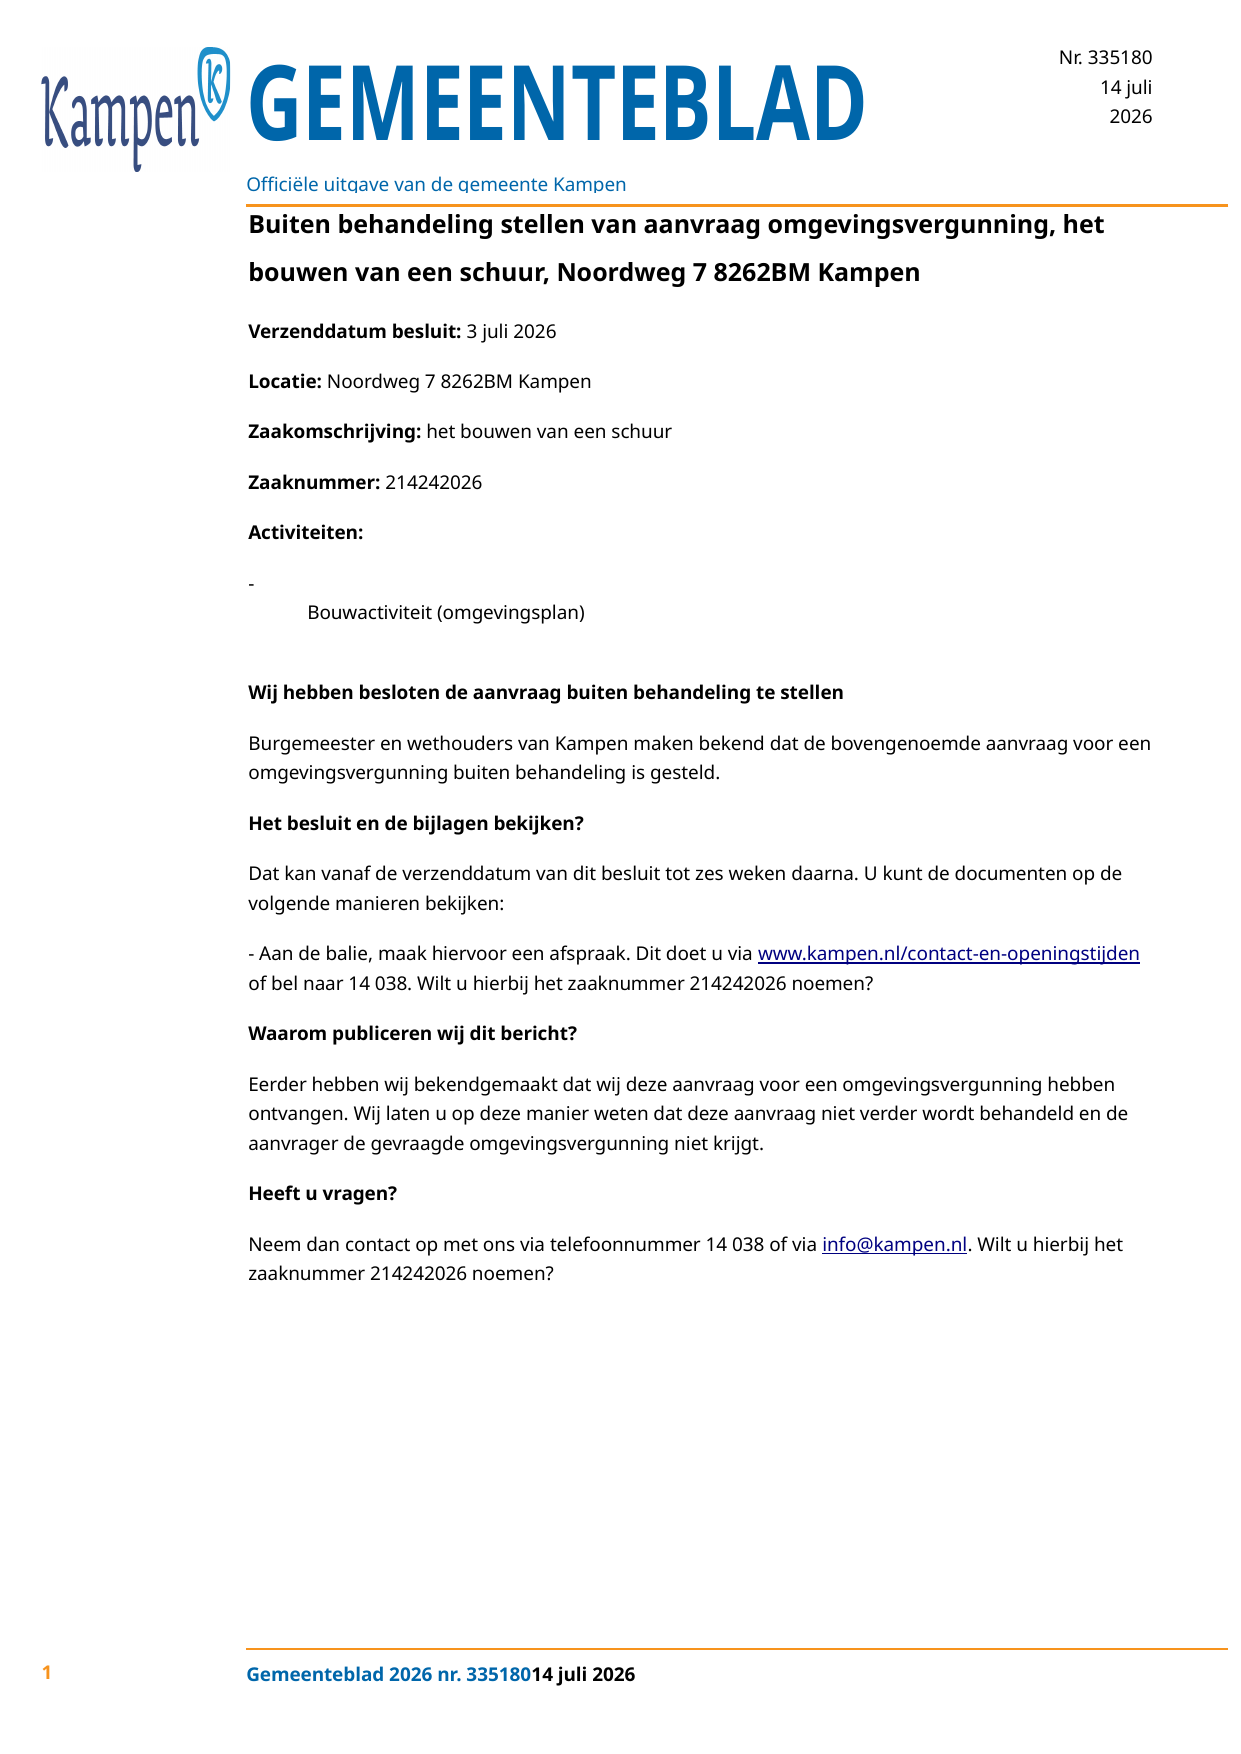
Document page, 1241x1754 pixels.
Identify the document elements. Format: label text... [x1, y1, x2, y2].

text Verzenddatum besluit: 3 juli 2026 [248, 318, 1152, 344]
list Bouwactiviteit (omgevingsplan) [248, 599, 1152, 625]
text Dat kan vanaf de verzenddatum van dit besluit tot zes weken daarna. U kunt de documenten op de volgende manieren bekijken: [248, 860, 1152, 916]
text Activiteiten: [248, 519, 1152, 545]
text Heeft u vragen? [248, 1180, 1152, 1206]
text Het besluit en de bijlagen bekijken? [248, 810, 1152, 836]
text Neem dan contact op met ons via telefoonnummer 14 038 of via info@kampen.nl. Wilt u hierbij het zaaknummer 214242026 noemen? [248, 1231, 1152, 1286]
text Wij hebben besloten de aanvraag buiten behandeling te stellen [248, 679, 1152, 705]
text Burgemeester en wethouders van Kampen maken bekend dat de bovengenoemde aanvraag voor een omgevingsvergunning buiten behandeling is gesteld. [248, 730, 1152, 785]
text Zaaknummer: 214242026 [248, 469, 1152, 495]
text Zaakomschrijving: het bouwen van een schuur [248, 419, 1152, 444]
text Waarom publiceren wij dit bericht? [248, 1020, 1152, 1046]
picture [41, 47, 231, 172]
text - Aan de balie, maak hiervoor een afspraak. Dit doet u via www.kampen.nl/contact-en-openingstijden of bel naar 14 038. Wilt u hierbij het zaaknummer 214242026 noemen? [248, 940, 1152, 996]
text Buiten behandeling stellen van aanvraag omgevingsvergunning, het bouwen van een schuur, Noordweg 7 8262BM Kampen [248, 207, 1152, 288]
text Locatie: Noordweg 7 8262BM Kampen [248, 368, 1152, 394]
text Eerder hebben wij bekendgemaakt dat wij deze aanvraag voor een omgevingsvergunning hebben ontvangen. Wij laten u op deze manier weten dat deze aanvraag niet verder wordt behandeld en de aanvrager de gevraagde omgevingsvergunning niet krijgt. [248, 1071, 1152, 1156]
